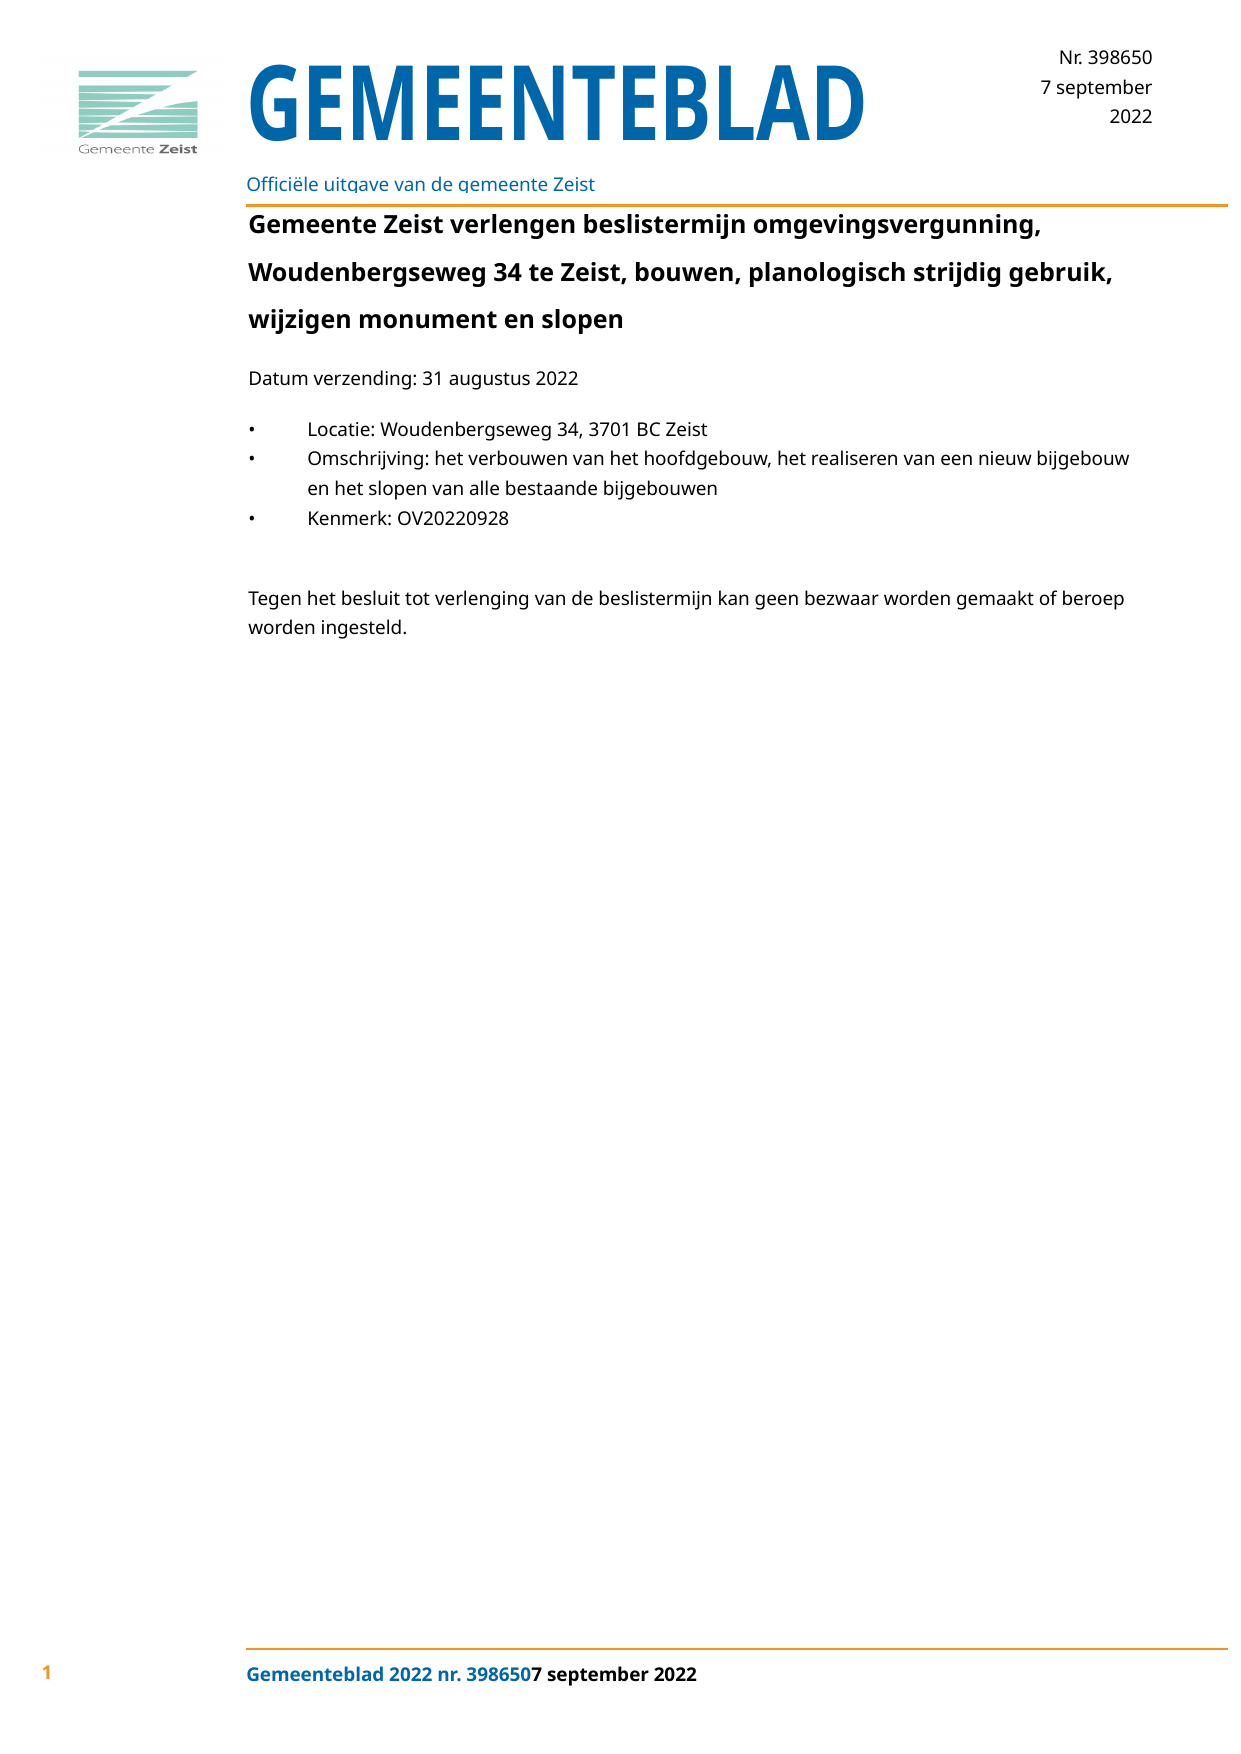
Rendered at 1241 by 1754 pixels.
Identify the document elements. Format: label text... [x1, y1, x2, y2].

text Tegen het besluit tot verlenging van de beslistermijn kan geen bezwaar worden gemaakt of beroep worden ingesteld. [248, 585, 1152, 640]
list Kenmerk: OV20220928 [248, 505, 1152, 530]
list Omschrijving: het verbouwen van het hoofdgebouw, het realiseren van een nieuw bijgebouw en het slopen van alle bestaande bijgebouwen [248, 446, 1152, 501]
list Locatie: Woudenbergseweg 34, 3701 BC Zeist [248, 416, 1152, 442]
text Gemeente Zeist verlengen beslistermijn omgevingsvergunning, Woudenbergseweg 34 te Zeist, bouwen, planologisch strijdig gebruik, wijzigen monument en slopen [248, 207, 1152, 336]
picture [41, 47, 231, 172]
text Datum verzending: 31 augustus 2022 [248, 366, 1152, 391]
